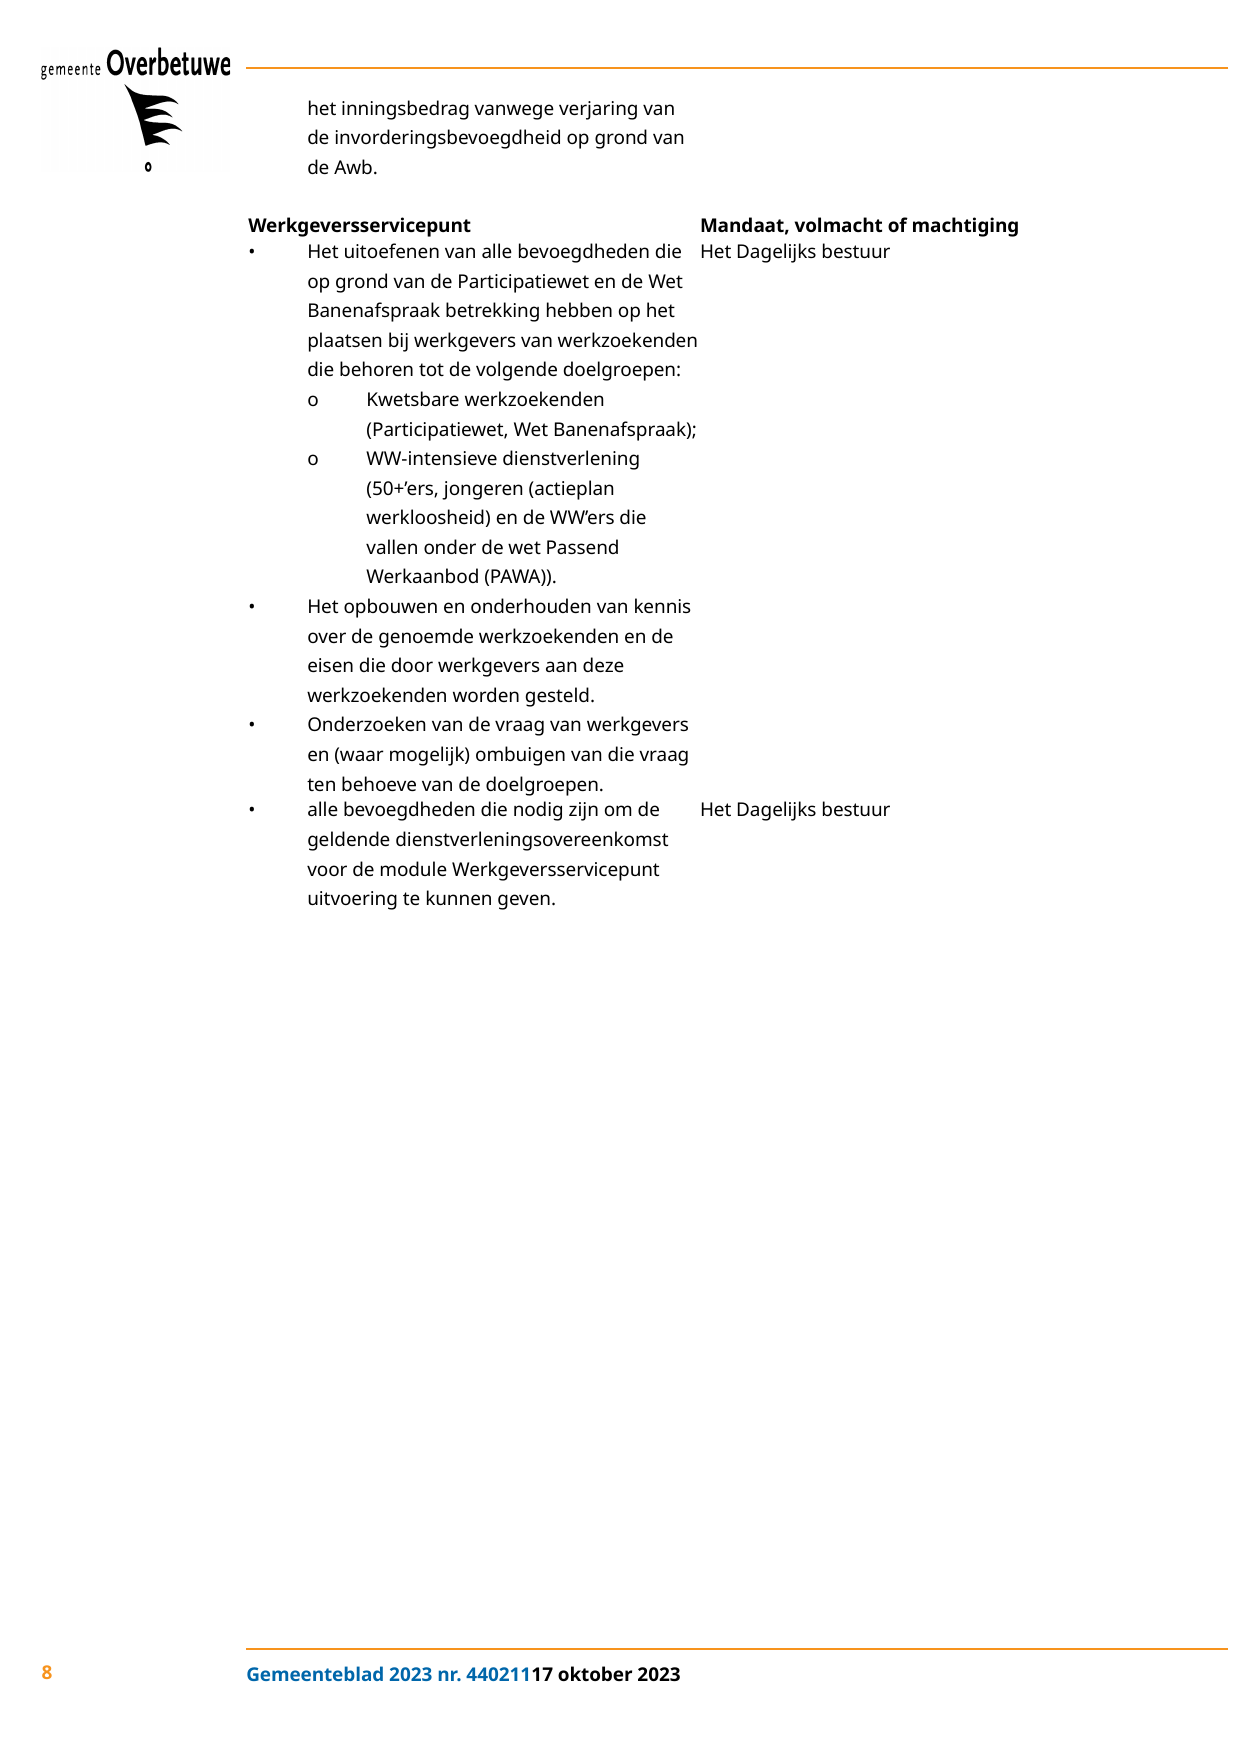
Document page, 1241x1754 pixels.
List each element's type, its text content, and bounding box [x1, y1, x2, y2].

table_cell Het uitoefenen van alle bevoegdheden die op grond van de Participatiewet en de Wet Banenafspraak betrekking hebben op het plaatsen bij werkgevers van werkzoekenden die behoren tot de volgende doelgroepen: Kwetsbare werkzoekenden (Participatiewet, Wet Banenafspraak); WW-intensieve dienstverlening (50+’ers, jongeren (actieplan werkloosheid) en de WW’ers die vallen onder de wet Passend Werkaanbod (PAWA)). Het opbouwen en onderhouden van kennis over de genoemde werkzoekenden en de eisen die door werkgevers aan deze werkzoekenden worden gesteld. Onderzoeken van de vraag van werkgevers en (waar mogelijk) ombuigen van die vraag ten behoeve van de doelgroepen. [248, 238, 700, 797]
table_cell Het Dagelijks bestuur [700, 238, 1152, 797]
table_header Werkgeversservicepunt [248, 213, 700, 238]
picture [41, 47, 231, 172]
table_cell alle bevoegdheden die nodig zijn om de geldende dienstverleningsovereenkomst voor de module Werkgeversservicepunt uitvoering te kunnen geven. [248, 797, 700, 911]
table_header Mandaat, volmacht of machtiging [700, 213, 1152, 238]
table_cell het inningsbedrag vanwege verjaring van de invorderingsbevoegdheid op grond van de Awb. [248, 95, 700, 180]
table_cell Het Dagelijks bestuur [700, 797, 1152, 911]
table_cell [700, 95, 1152, 180]
